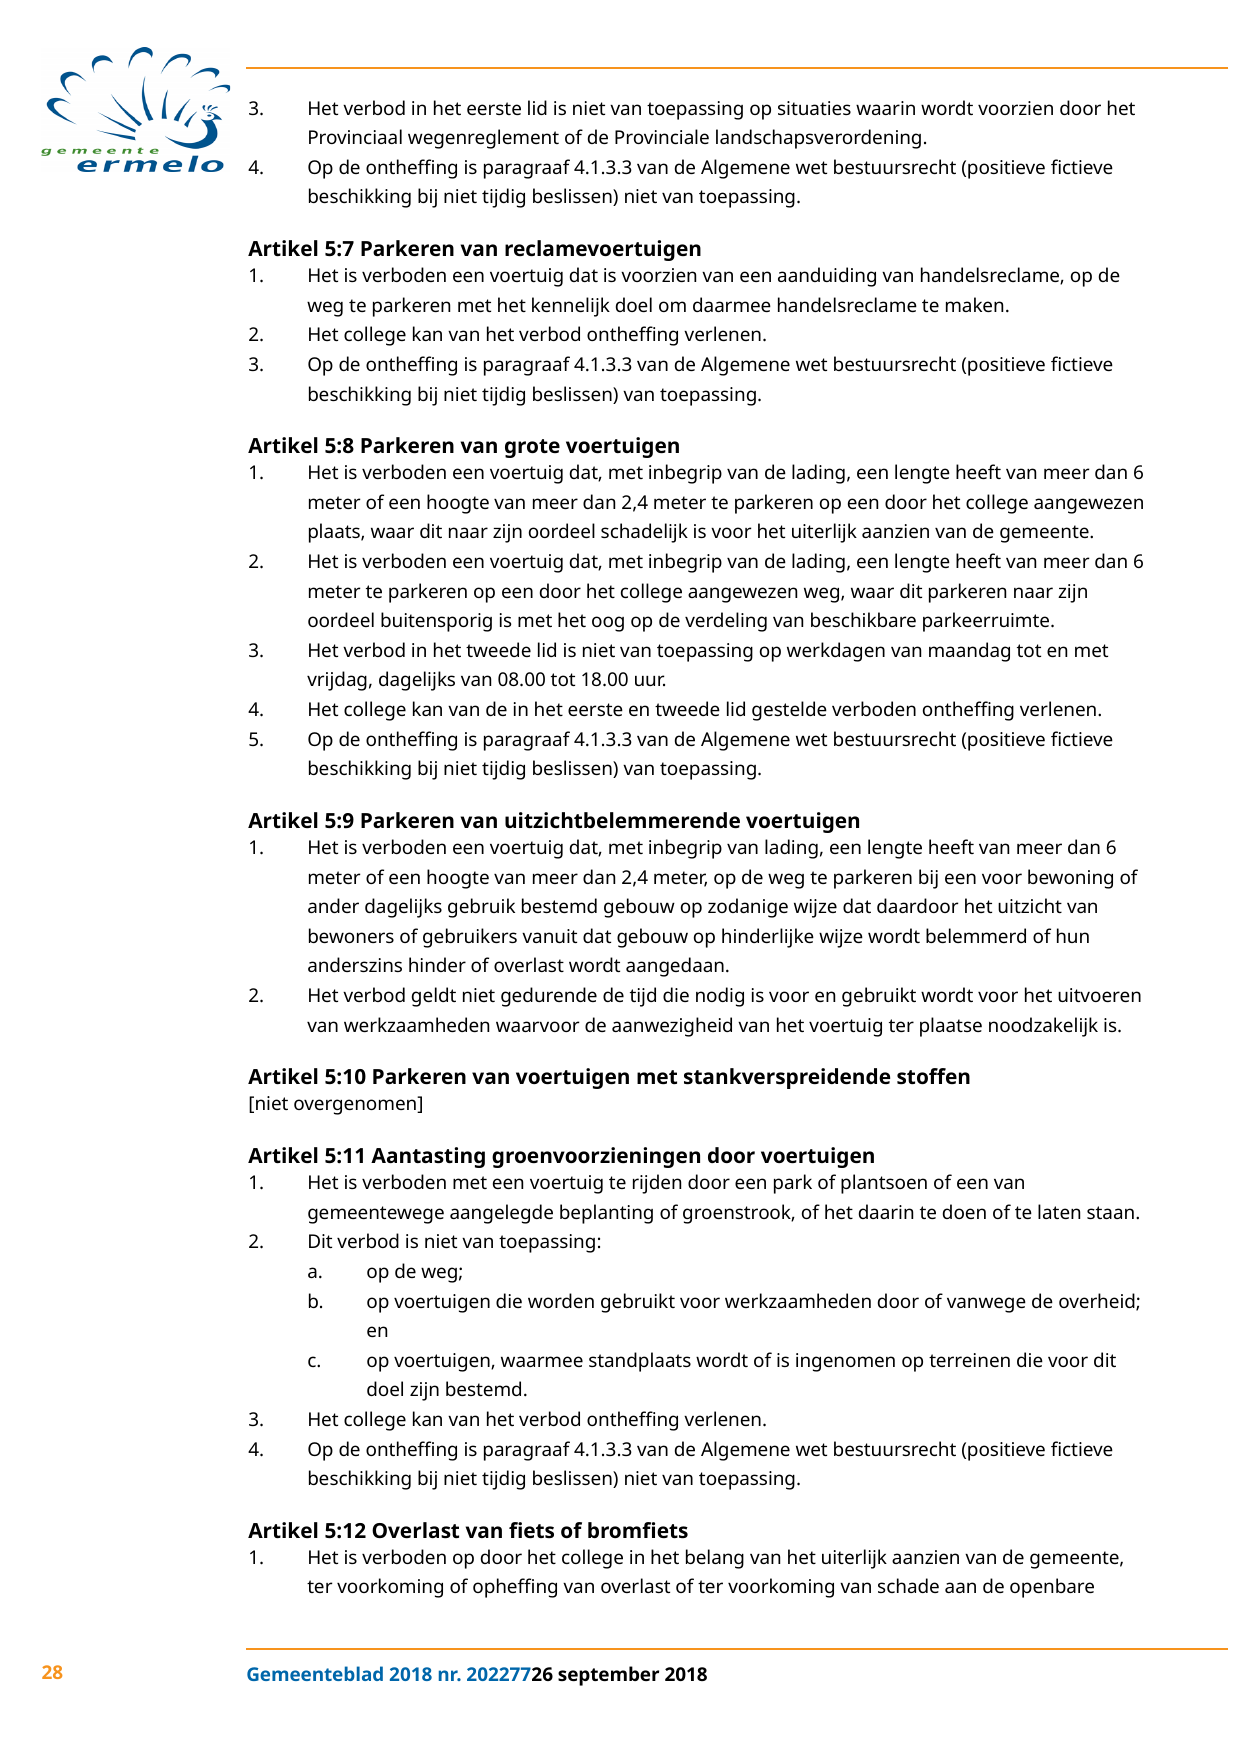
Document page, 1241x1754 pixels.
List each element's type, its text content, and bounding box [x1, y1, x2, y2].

list Het college kan van de in het eerste en tweede lid gestelde verboden ontheffing verlenen. [248, 696, 1152, 722]
list Het verbod in het eerste lid is niet van toepassing op situaties waarin wordt voorzien door het Provinciaal wegenreglement of de Provinciale landschapsverordening. [248, 95, 1152, 150]
list Het is verboden een voertuig dat, met inbegrip van de lading, een lengte heeft van meer dan 6 meter of een hoogte van meer dan 2,4 meter te parkeren op een door het college aangewezen plaats, waar dit naar zijn oordeel schadelijk is voor het uiterlijk aanzien van de gemeente. [248, 459, 1152, 544]
picture [41, 47, 231, 172]
text Artikel 5:7 Parkeren van reclamevoertuigen [248, 234, 1152, 262]
list Het college kan van het verbod ontheffing verlenen. [248, 322, 1152, 347]
text Artikel 5:12 Overlast van fiets of bromfiets [248, 1516, 1152, 1544]
list Het is verboden met een voertuig te rijden door een park of plantsoen of een van gemeentewege aangelegde beplanting of groenstrook, of het daarin te doen of te laten staan. [248, 1169, 1152, 1225]
list Dit verbod is niet van toepassing: [248, 1229, 1152, 1254]
list Op de ontheffing is paragraaf 4.1.3.3 van de Algemene wet bestuursrecht (positieve fictieve beschikking bij niet tijdig beslissen) niet van toepassing. [248, 154, 1152, 209]
list Het college kan van het verbod ontheffing verlenen. [248, 1406, 1152, 1432]
list Het verbod geldt niet gedurende de tijd die nodig is voor en gebruikt wordt voor het uitvoeren van werkzaamheden waarvoor de aanwezigheid van het voertuig ter plaatse noodzakelijk is. [248, 982, 1152, 1037]
list Op de ontheffing is paragraaf 4.1.3.3 van de Algemene wet bestuursrecht (positieve fictieve beschikking bij niet tijdig beslissen) van toepassing. [248, 351, 1152, 406]
text [niet overgenomen] [248, 1091, 1152, 1116]
text Artikel 5:10 Parkeren van voertuigen met stankverspreidende stoffen [248, 1062, 1152, 1091]
list Op de ontheffing is paragraaf 4.1.3.3 van de Algemene wet bestuursrecht (positieve fictieve beschikking bij niet tijdig beslissen) van toepassing. [248, 726, 1152, 781]
list Het verbod in het tweede lid is niet van toepassing op werkdagen van maandag tot en met vrijdag, dagelijks van 08.00 tot 18.00 uur. [248, 637, 1152, 692]
text Artikel 5:11 Aantasting groenvoorzieningen door voertuigen [248, 1141, 1152, 1169]
list op voertuigen, waarmee standplaats wordt of is ingenomen op terreinen die voor dit doel zijn bestemd. [307, 1347, 1152, 1402]
list Het is verboden een voertuig dat is voorzien van een aanduiding van handelsreclame, op de weg te parkeren met het kennelijk doel om daarmee handelsreclame te maken. [248, 262, 1152, 318]
list Het is verboden op door het college in het belang van het uiterlijk aanzien van de gemeente, ter voorkoming of opheffing van overlast of ter voorkoming van schade aan de openbare [248, 1544, 1152, 1599]
text Artikel 5:8 Parkeren van grote voertuigen [248, 431, 1152, 459]
list Het is verboden een voertuig dat, met inbegrip van lading, een lengte heeft van meer dan 6 meter of een hoogte van meer dan 2,4 meter, op de weg te parkeren bij een voor bewoning of ander dagelijks gebruik bestemd gebouw op zodanige wijze dat daardoor het uitzicht van bewoners of gebruikers vanuit dat gebouw op hinderlijke wijze wordt belemmerd of hun anderszins hinder of overlast wordt aangedaan. [248, 834, 1152, 978]
text Artikel 5:9 Parkeren van uitzichtbelemmerende voertuigen [248, 806, 1152, 834]
list op de weg; [307, 1258, 1152, 1284]
list Het is verboden een voertuig dat, met inbegrip van de lading, een lengte heeft van meer dan 6 meter te parkeren op een door het college aangewezen weg, waar dit parkeren naar zijn oordeel buitensporig is met het oog op de verdeling van beschikbare parkeerruimte. [248, 548, 1152, 633]
list Op de ontheffing is paragraaf 4.1.3.3 van de Algemene wet bestuursrecht (positieve fictieve beschikking bij niet tijdig beslissen) niet van toepassing. [248, 1436, 1152, 1491]
list op voertuigen die worden gebruikt voor werkzaamheden door of vanwege de overheid; en [307, 1288, 1152, 1343]
